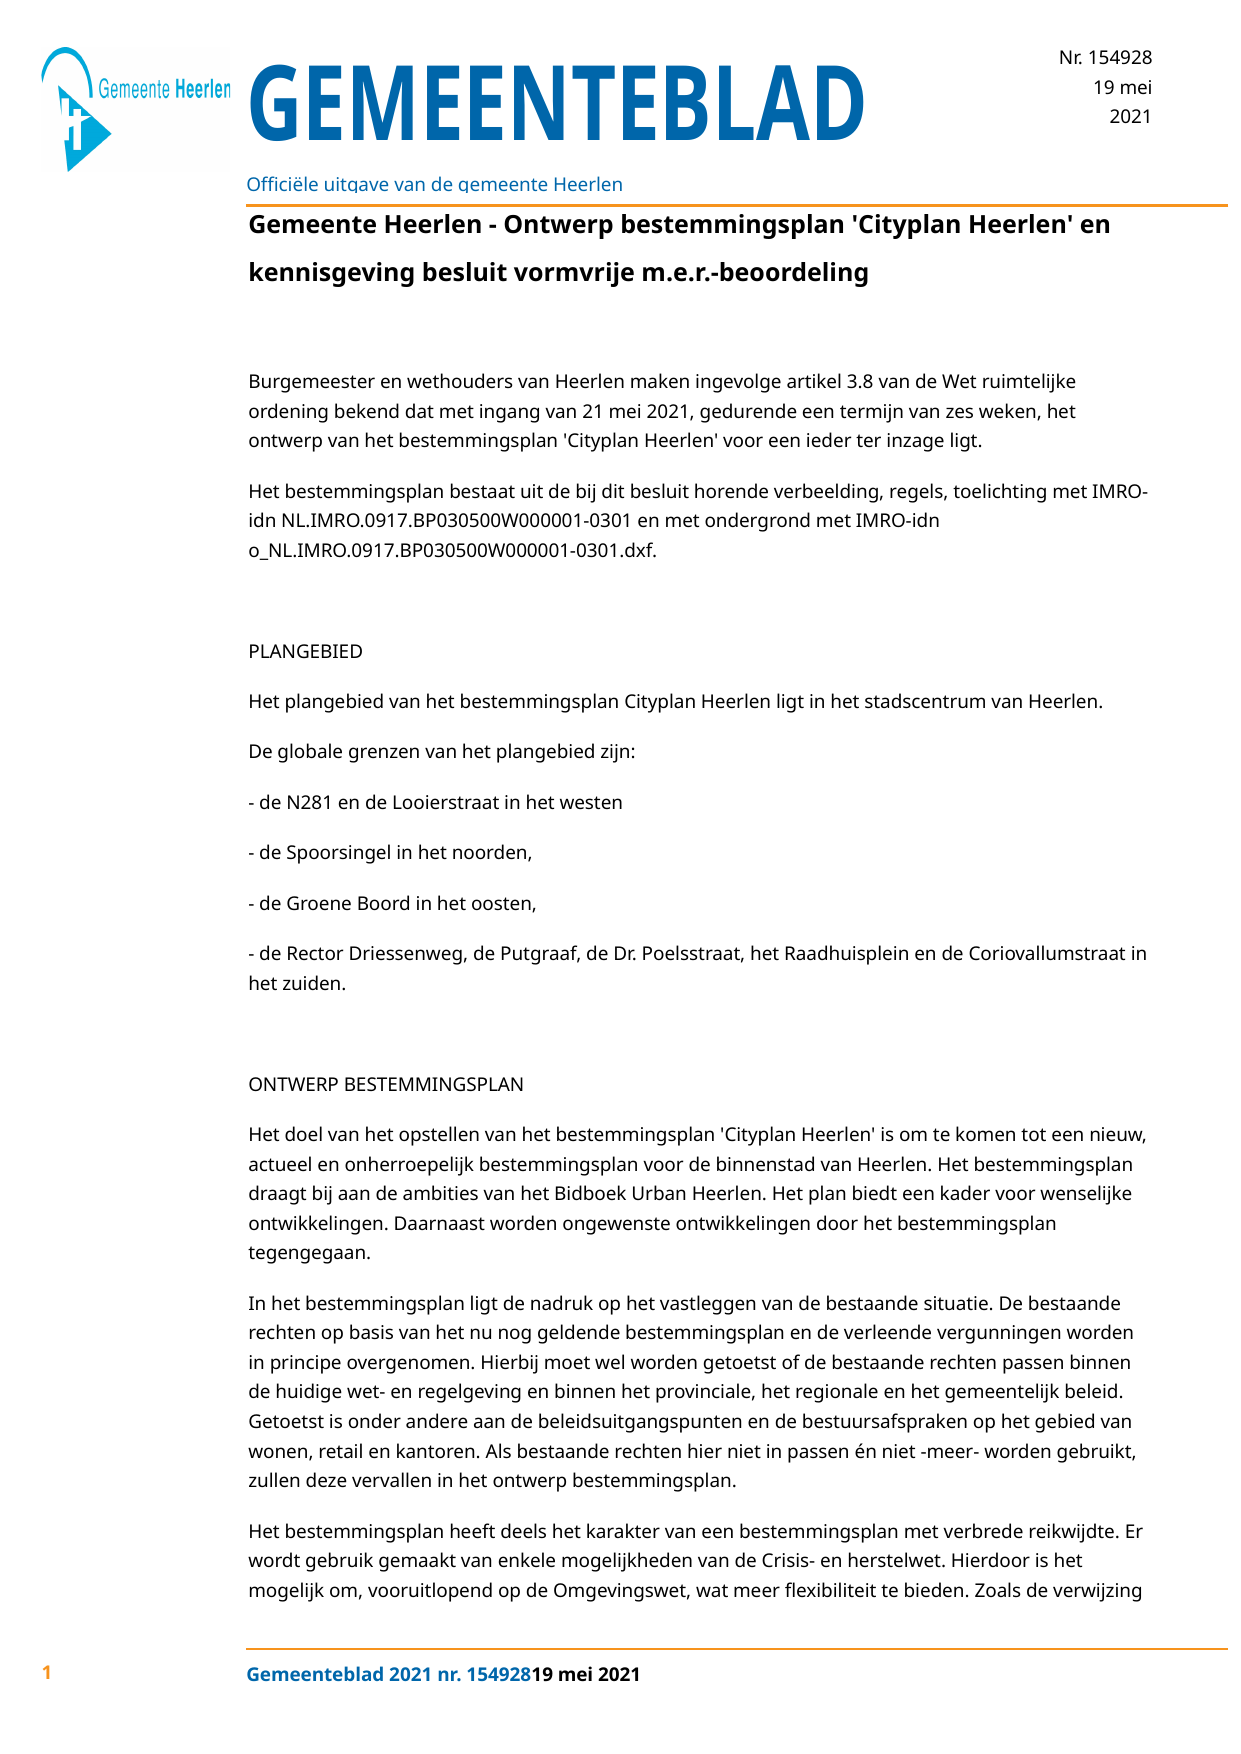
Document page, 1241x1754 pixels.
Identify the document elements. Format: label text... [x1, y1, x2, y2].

text - de Rector Driessenweg, de Putgraaf, de Dr. Poelsstraat, het Raadhuisplein en de Coriovallumstraat in het zuiden. [248, 940, 1152, 996]
text Het doel van het opstellen van het bestemmingsplan 'Cityplan Heerlen' is om te komen tot een nieuw, actueel en onherroepelijk bestemmingsplan voor de binnenstad van Heerlen. Het bestemmingsplan draagt bij aan de ambities van het Bidboek Urban Heerlen. Het plan biedt een kader voor wenselijke ontwikkelingen. Daarnaast worden ongewenste ontwikkelingen door het bestemmingsplan tegengegaan. [248, 1121, 1152, 1265]
text In het bestemmingsplan ligt de nadruk op het vastleggen van de bestaande situatie. De bestaande rechten op basis van het nu nog geldende bestemmingsplan en de verleende vergunningen worden in principe overgenomen. Hierbij moet wel worden getoetst of de bestaande rechten passen binnen de huidige wet- en regelgeving en binnen het provinciale, het regionale en het gemeentelijk beleid. Getoetst is onder andere aan de beleidsuitgangspunten en de bestuursafspraken op het gebied van wonen, retail en kantoren. Als bestaande rechten hier niet in passen én niet -meer- worden gebruikt, zullen deze vervallen in het ontwerp bestemmingsplan. [248, 1290, 1152, 1493]
text PLANGEBIED [248, 638, 1152, 664]
text Burgemeester en wethouders van Heerlen maken ingevolge artikel 3.8 van de Wet ruimtelijke ordening bekend dat met ingang van 21 mei 2021, gedurende een termijn van zes weken, het ontwerp van het bestemmingsplan 'Cityplan Heerlen' voor een ieder ter inzage ligt. [248, 368, 1152, 453]
picture [41, 47, 231, 172]
text - de Spoorsingel in het noorden, [248, 839, 1152, 865]
text - de Groene Boord in het oosten, [248, 890, 1152, 916]
picture [41, 47, 59, 70]
text Het bestemmingsplan heeft deels het karakter van een bestemmingsplan met verbrede reikwijdte. Er wordt gebruik gemaakt van enkele mogelijkheden van de Crisis- en herstelwet. Hierdoor is het mogelijk om, vooruitlopend op de Omgevingswet, wat meer flexibiliteit te bieden. Zoals de verwijzing [248, 1518, 1152, 1603]
text ONTWERP BESTEMMINGSPLAN [248, 1071, 1152, 1097]
text Het bestemmingsplan bestaat uit de bij dit besluit horende verbeelding, regels, toelichting met IMRO-idn NL.IMRO.0917.BP030500W000001-0301 en met ondergrond met IMRO-idn o_NL.IMRO.0917.BP030500W000001-0301.dxf. [248, 478, 1152, 563]
text - de N281 en de Looierstraat in het westen [248, 789, 1152, 815]
text Het plangebied van het bestemmingsplan Cityplan Heerlen ligt in het stadscentrum van Heerlen. [248, 688, 1152, 714]
text Gemeente Heerlen - Ontwerp bestemmingsplan 'Cityplan Heerlen' en kennisgeving besluit vormvrije m.e.r.-beoordeling [248, 207, 1152, 288]
text De globale grenzen van het plangebied zijn: [248, 739, 1152, 764]
